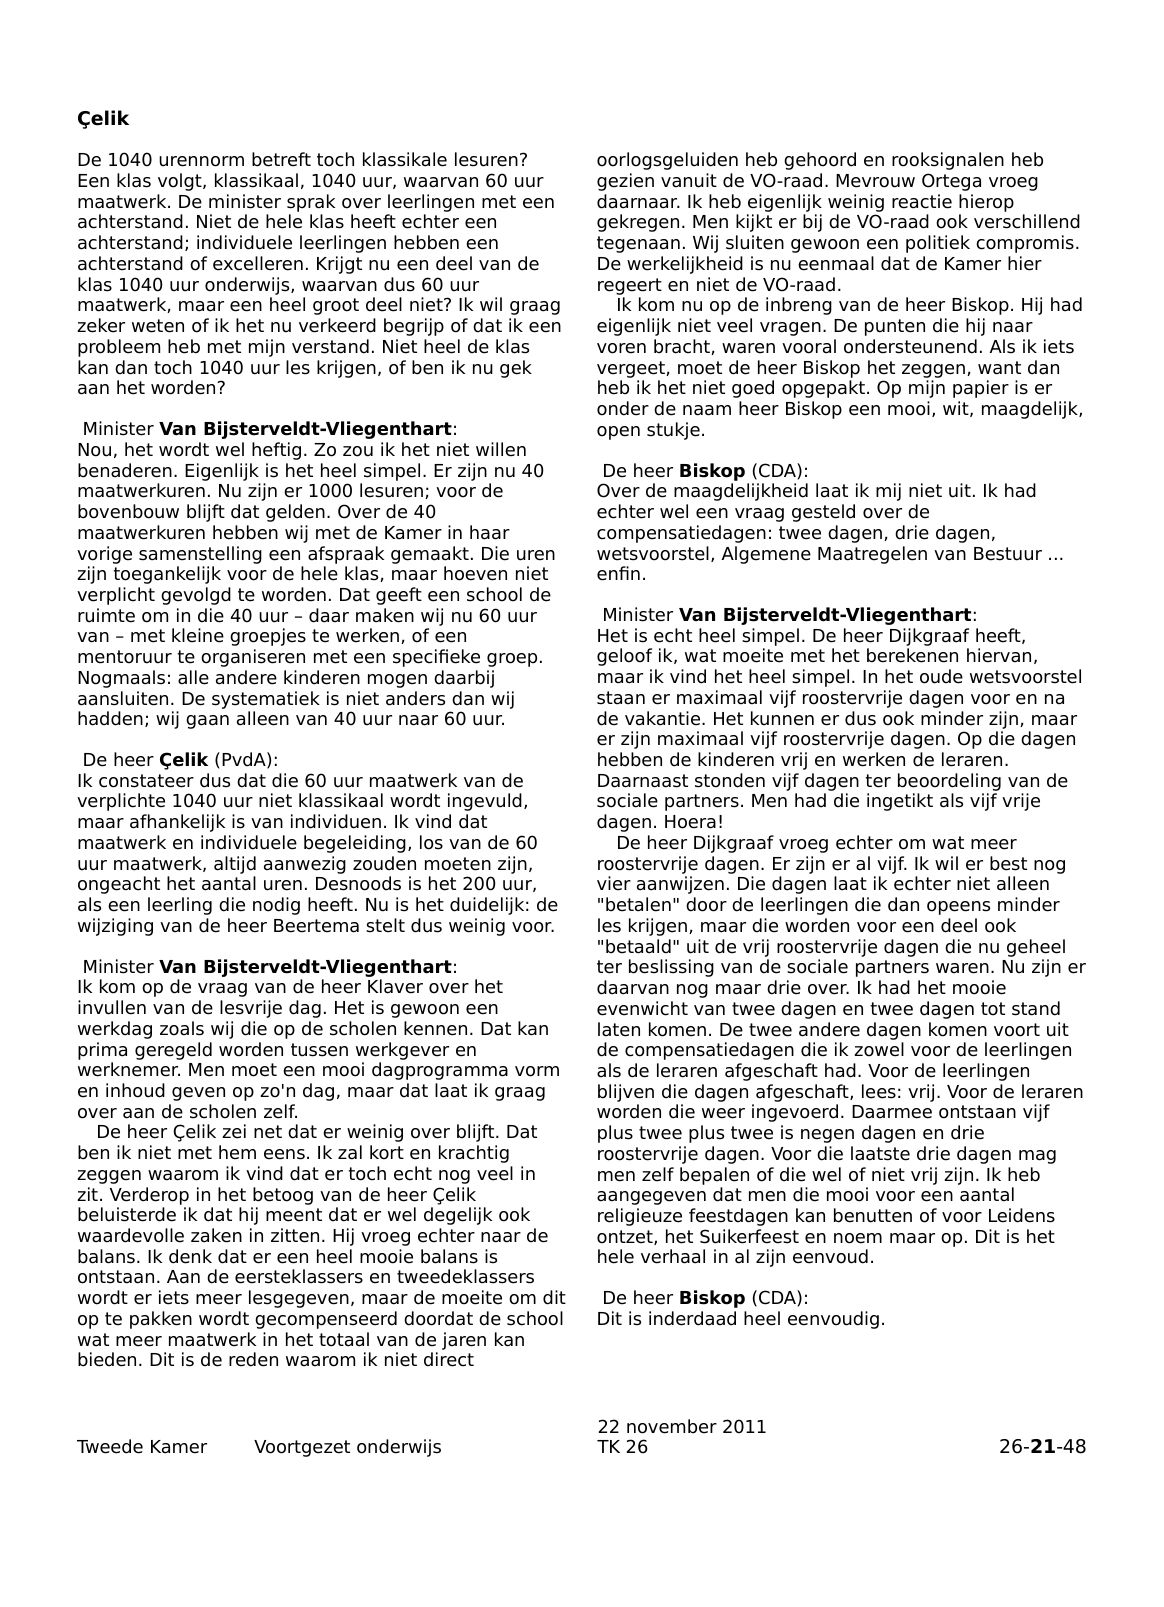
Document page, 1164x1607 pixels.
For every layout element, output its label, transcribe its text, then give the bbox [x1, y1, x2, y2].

text Over de maagdelijkheid laat ik mij niet uit. Ik had echter wel een vraag gesteld over de compensatiedagen: twee dagen, drie dagen, wetsvoorstel, Algemene Maatregelen van Bestuur ... enfin. [596, 481, 1087, 585]
text De heer Biskop (CDA): [596, 460, 1087, 481]
text Het is echt heel simpel. De heer Dijkgraaf heeft, geloof ik, wat moeite met het berekenen hiervan, maar ik vind het heel simpel. In het oude wetsvoorstel staan er maximaal vijf roostervrije dagen voor en na de vakantie. Het kunnen er dus ook minder zijn, maar er zijn maximaal vijf roostervrije dagen. Op die dagen hebben de kinderen vrij en werken de leraren. Daarnaast stonden vijf dagen ter beoordeling van de sociale partners. Men had die ingetikt als vijf vrije dagen. Hoera! [596, 626, 1087, 833]
text Minister Van Bijsterveldt-Vliegenthart: [596, 605, 1087, 626]
text Nou, het wordt wel heftig. Zo zou ik het niet willen benaderen. Eigenlijk is het heel simpel. Er zijn nu 40 maatwerkuren. Nu zijn er 1000 lesuren; voor de bovenbouw blijft dat gelden. Over de 40 maatwerkuren hebben wij met de Kamer in haar vorige samenstelling een afspraak gemaakt. Die uren zijn toegankelijk voor de hele klas, maar hoeven niet verplicht gevolgd te worden. Dat geeft een school de ruimte om in die 40 uur – daar maken wij nu 60 uur van – met kleine groepjes te werken, of een mentoruur te organiseren met een specifieke groep. Nogmaals: alle andere kinderen mogen daarbij aansluiten. De systematiek is niet anders dan wij hadden; wij gaan alleen van 40 uur naar 60 uur. [77, 440, 567, 730]
text Minister Van Bijsterveldt-Vliegenthart: [77, 419, 567, 440]
text Ik kom nu op de inbreng van de heer Biskop. Hij had eigenlijk niet veel vragen. De punten die hij naar voren bracht, waren vooral ondersteunend. Als ik iets vergeet, moet de heer Biskop het zeggen, want dan heb ik het niet goed opgepakt. Op mijn papier is er onder de naam heer Biskop een mooi, wit, maagdelijk, open stukje. [596, 295, 1087, 440]
text Dit is inderdaad heel eenvoudig. [596, 1309, 1087, 1329]
text De heer Çelik zei net dat er weinig over blijft. Dat ben ik niet met hem eens. Ik zal kort en krachtig zeggen waarom ik vind dat er toch echt nog veel in zit. Verderop in het betoog van de heer Çelik beluisterde ik dat hij meent dat er wel degelijk ook waardevolle zaken in zitten. Hij vroeg echter naar de balans. Ik denk dat er een heel mooie balans is ontstaan. Aan de eersteklassers en tweedeklassers wordt er iets meer lesgegeven, maar de moeite om dit op te pakken wordt gecompenseerd doordat de school wat meer maatwerk in het totaal van de jaren kan bieden. Dit is de reden waarom ik niet direct [77, 1122, 567, 1371]
text De heer Dijkgraaf vroeg echter om wat meer roostervrije dagen. Er zijn er al vijf. Ik wil er best nog vier aanwijzen. Die dagen laat ik echter niet alleen "betalen" door de leerlingen die dan opeens minder les krijgen, maar die worden voor een deel ook "betaald" uit de vrij roostervrije dagen die nu geheel ter beslissing van de sociale partners waren. Nu zijn er daarvan nog maar drie over. Ik had het mooie evenwicht van twee dagen en twee dagen tot stand laten komen. De twee andere dagen komen voort uit de compensatiedagen die ik zowel voor de leerlingen als de leraren afgeschaft had. Voor de leerlingen blijven die dagen afgeschaft, lees: vrij. Voor de leraren worden die weer ingevoerd. Daarmee ontstaan vijf plus twee plus twee is negen dagen en drie roostervrije dagen. Voor die laatste drie dagen mag men zelf bepalen of die wel of niet vrij zijn. Ik heb aangegeven dat men die mooi voor een aantal religieuze feestdagen kan benutten of voor Leidens ontzet, het Suikerfeest en noem maar op. Dit is het hele verhaal in al zijn eenvoud. [596, 833, 1087, 1268]
text Ik kom op de vraag van de heer Klaver over het invullen van de lesvrije dag. Het is gewoon een werkdag zoals wij die op de scholen kennen. Dat kan prima geregeld worden tussen werkgever en werknemer. Men moet een mooi dagprogramma vorm en inhoud geven op zo'n dag, maar dat laat ik graag over aan de scholen zelf. [77, 977, 567, 1122]
text De 1040 urennorm betreft toch klassikale lesuren? Een klas volgt, klassikaal, 1040 uur, waarvan 60 uur maatwerk. De minister sprak over leerlingen met een achterstand. Niet de hele klas heeft echter een achterstand; individuele leerlingen hebben een achterstand of excelleren. Krijgt nu een deel van de klas 1040 uur onderwijs, waarvan dus 60 uur maatwerk, maar een heel groot deel niet? Ik wil graag zeker weten of ik het nu verkeerd begrijp of dat ik een probleem heb met mijn verstand. Niet heel de klas kan dan toch 1040 uur les krijgen, of ben ik nu gek aan het worden? [77, 150, 567, 399]
text De heer Biskop (CDA): [596, 1288, 1087, 1309]
text Minister Van Bijsterveldt-Vliegenthart: [77, 956, 567, 977]
text oorlogsgeluiden heb gehoord en rooksignalen heb gezien vanuit de VO-raad. Mevrouw Ortega vroeg daarnaar. Ik heb eigenlijk weinig reactie hierop gekregen. Men kijkt er bij de VO-raad ook verschillend tegenaan. Wij sluiten gewoon een politiek compromis. De werkelijkheid is nu eenmaal dat de Kamer hier regeert en niet de VO-raad. [596, 150, 1087, 295]
text De heer Çelik (PvdA): [77, 750, 567, 771]
text Ik constateer dus dat die 60 uur maatwerk van de verplichte 1040 uur niet klassikaal wordt ingevuld, maar afhankelijk is van individuen. Ik vind dat maatwerk en individuele begeleiding, los van de 60 uur maatwerk, altijd aanwezig zouden moeten zijn, ongeacht het aantal uren. Desnoods is het 200 uur, als een leerling die nodig heeft. Nu is het duidelijk: de wijziging van de heer Beertema stelt dus weinig voor. [77, 771, 567, 936]
